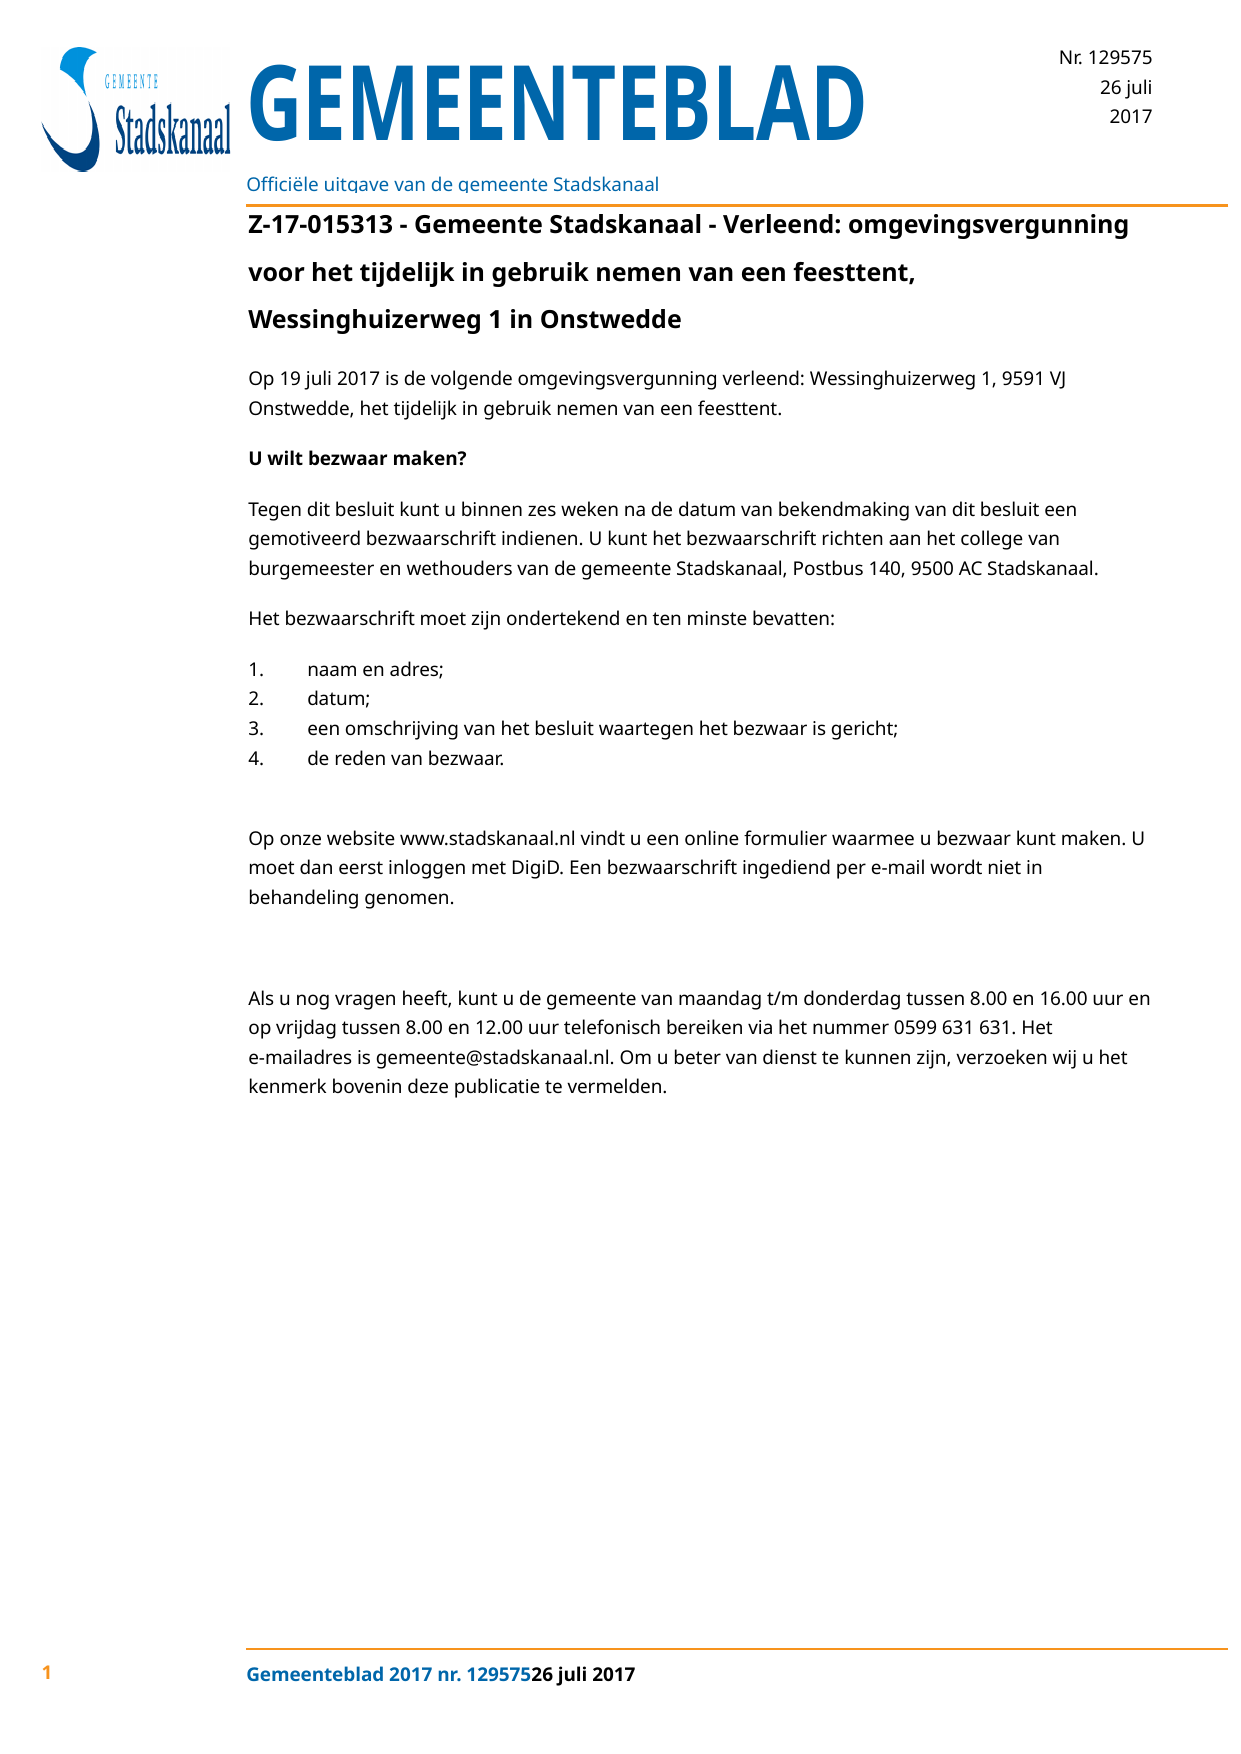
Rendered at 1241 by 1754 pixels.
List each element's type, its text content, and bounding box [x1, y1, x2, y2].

text Op 19 juli 2017 is de volgende omgevingsvergunning verleend: Wessinghuizerweg 1, 9591 VJ Onstwedde, het tijdelijk in gebruik nemen van een feesttent. [248, 366, 1152, 421]
list de reden van bezwaar. [248, 745, 1152, 770]
list een omschrijving van het besluit waartegen het bezwaar is gericht; [248, 715, 1152, 741]
picture [41, 47, 231, 172]
text U wilt bezwaar maken? [248, 446, 1152, 471]
text Als u nog vragen heeft, kunt u de gemeente van maandag t/m donderdag tussen 8.00 en 16.00 uur en op vrijdag tussen 8.00 en 12.00 uur telefonisch bereiken via het nummer 0599 631 631. Het e‑mailadres is gemeente@stadskanaal.nl. Om u beter van dienst te kunnen zijn, verzoeken wij u het kenmerk bovenin deze publicatie te vermelden. [248, 985, 1152, 1099]
text Z-17-015313 - Gemeente Stadskanaal - Verleend: omgevingsvergunning voor het tijdelijk in gebruik nemen van een feesttent, Wessinghuizerweg 1 in Onstwedde [248, 207, 1152, 336]
text Op onze website www.stadskanaal.nl vindt u een online formulier waarmee u bezwaar kunt maken. U moet dan eerst inloggen met DigiD. Een bezwaarschrift ingediend per e-mail wordt niet in behandeling genomen. [248, 825, 1152, 909]
text Tegen dit besluit kunt u binnen zes weken na de datum van bekendmaking van dit besluit een gemotiveerd bezwaarschrift indienen. U kunt het bezwaarschrift richten aan het college van burgemeester en wethouders van de gemeente Stadskanaal, Postbus 140, 9500 AC Stadskanaal. [248, 496, 1152, 581]
list naam en adres; [248, 656, 1152, 682]
text Het bezwaarschrift moet zijn ondertekend en ten minste bevatten: [248, 606, 1152, 631]
list datum; [248, 686, 1152, 711]
